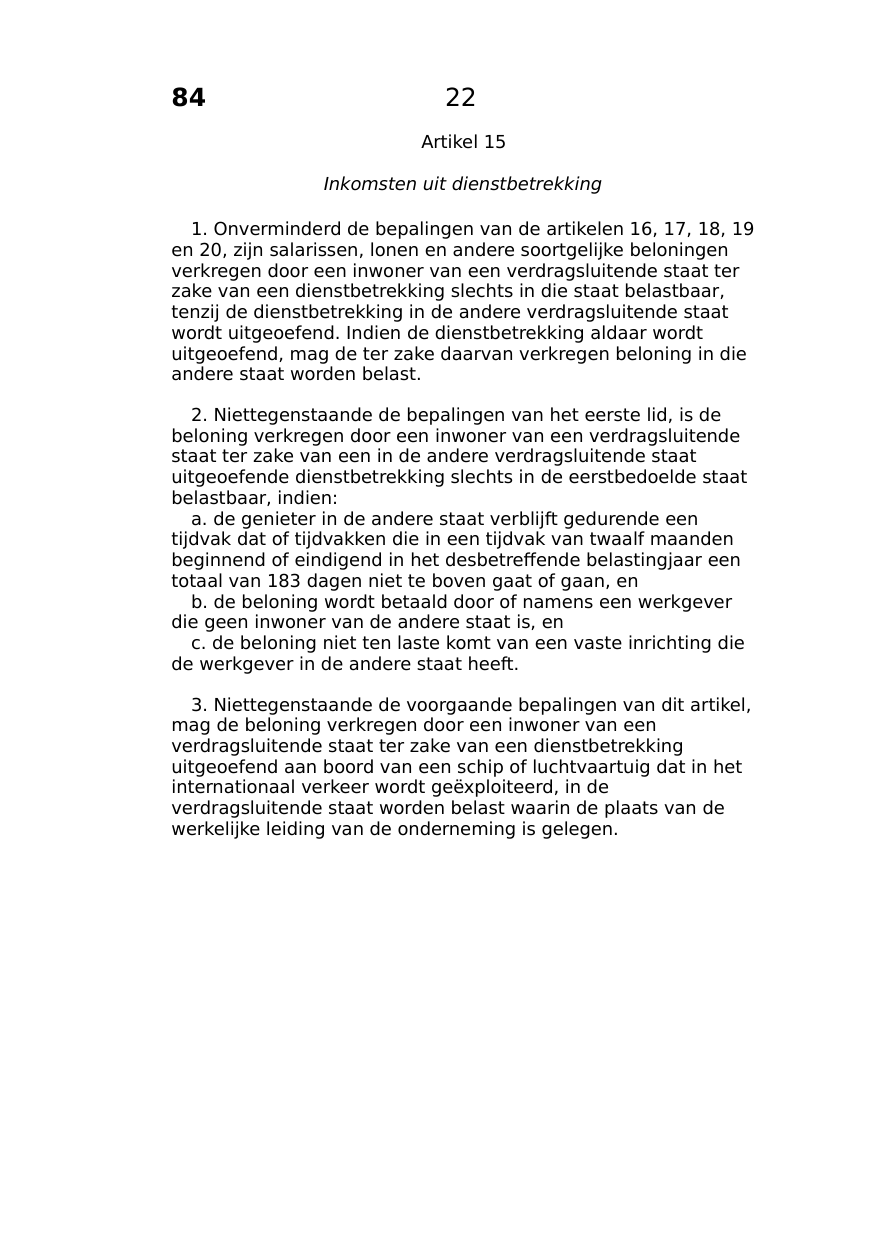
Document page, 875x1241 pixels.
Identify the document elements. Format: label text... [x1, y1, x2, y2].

text c. de beloning niet ten laste komt van een vaste inrichting die de werkgever in de andere staat heeft. [171, 633, 756, 674]
text 2. Niettegenstaande de bepalingen van het eerste lid, is de beloning verkregen door een inwoner van een verdragsluitende staat ter zake van een in de andere verdragsluitende staat uitgeoefende dienstbetrekking slechts in de eerstbedoelde staat belastbaar, indien: [171, 405, 756, 508]
text 3. Niettegenstaande de voorgaande bepalingen van dit artikel, mag de beloning verkregen door een inwoner van een verdragsluitende staat ter zake van een dienstbetrekking uitgeoefend aan boord van een schip of luchtvaartuig dat in het internationaal verkeer wordt geëxploiteerd, in de verdragsluitende staat worden belast waarin de plaats van de werkelijke leiding van de onderneming is gelegen. [171, 694, 756, 839]
text a. de genieter in de andere staat verblijft gedurende een tijdvak dat of tijdvakken die in een tijdvak van twaalf maanden beginnend of eindigend in het desbetreffende belastingjaar een totaal van 183 dagen niet te boven gaat of gaan, en [171, 508, 756, 591]
text b. de beloning wordt betaald door of namens een werkgever die geen inwoner van de andere staat is, en [171, 591, 756, 633]
text 1. Onverminderd de bepalingen van de artikelen 16, 17, 18, 19 en 20, zijn salarissen, lonen en andere soortgelijke beloningen verkregen door een inwoner van een verdragsluitende staat ter zake van een dienstbetrekking slechts in die staat belastbaar, tenzij de dienstbetrekking in de andere verdragsluitende staat wordt uitgeoefend. Indien de dienstbetrekking aldaar wordt uitgeoefend, mag de ter zake daarvan verkregen beloning in die andere staat worden belast. [171, 219, 756, 385]
subtitle Artikel 15 Inkomsten uit dienstbetrekking [171, 132, 756, 194]
